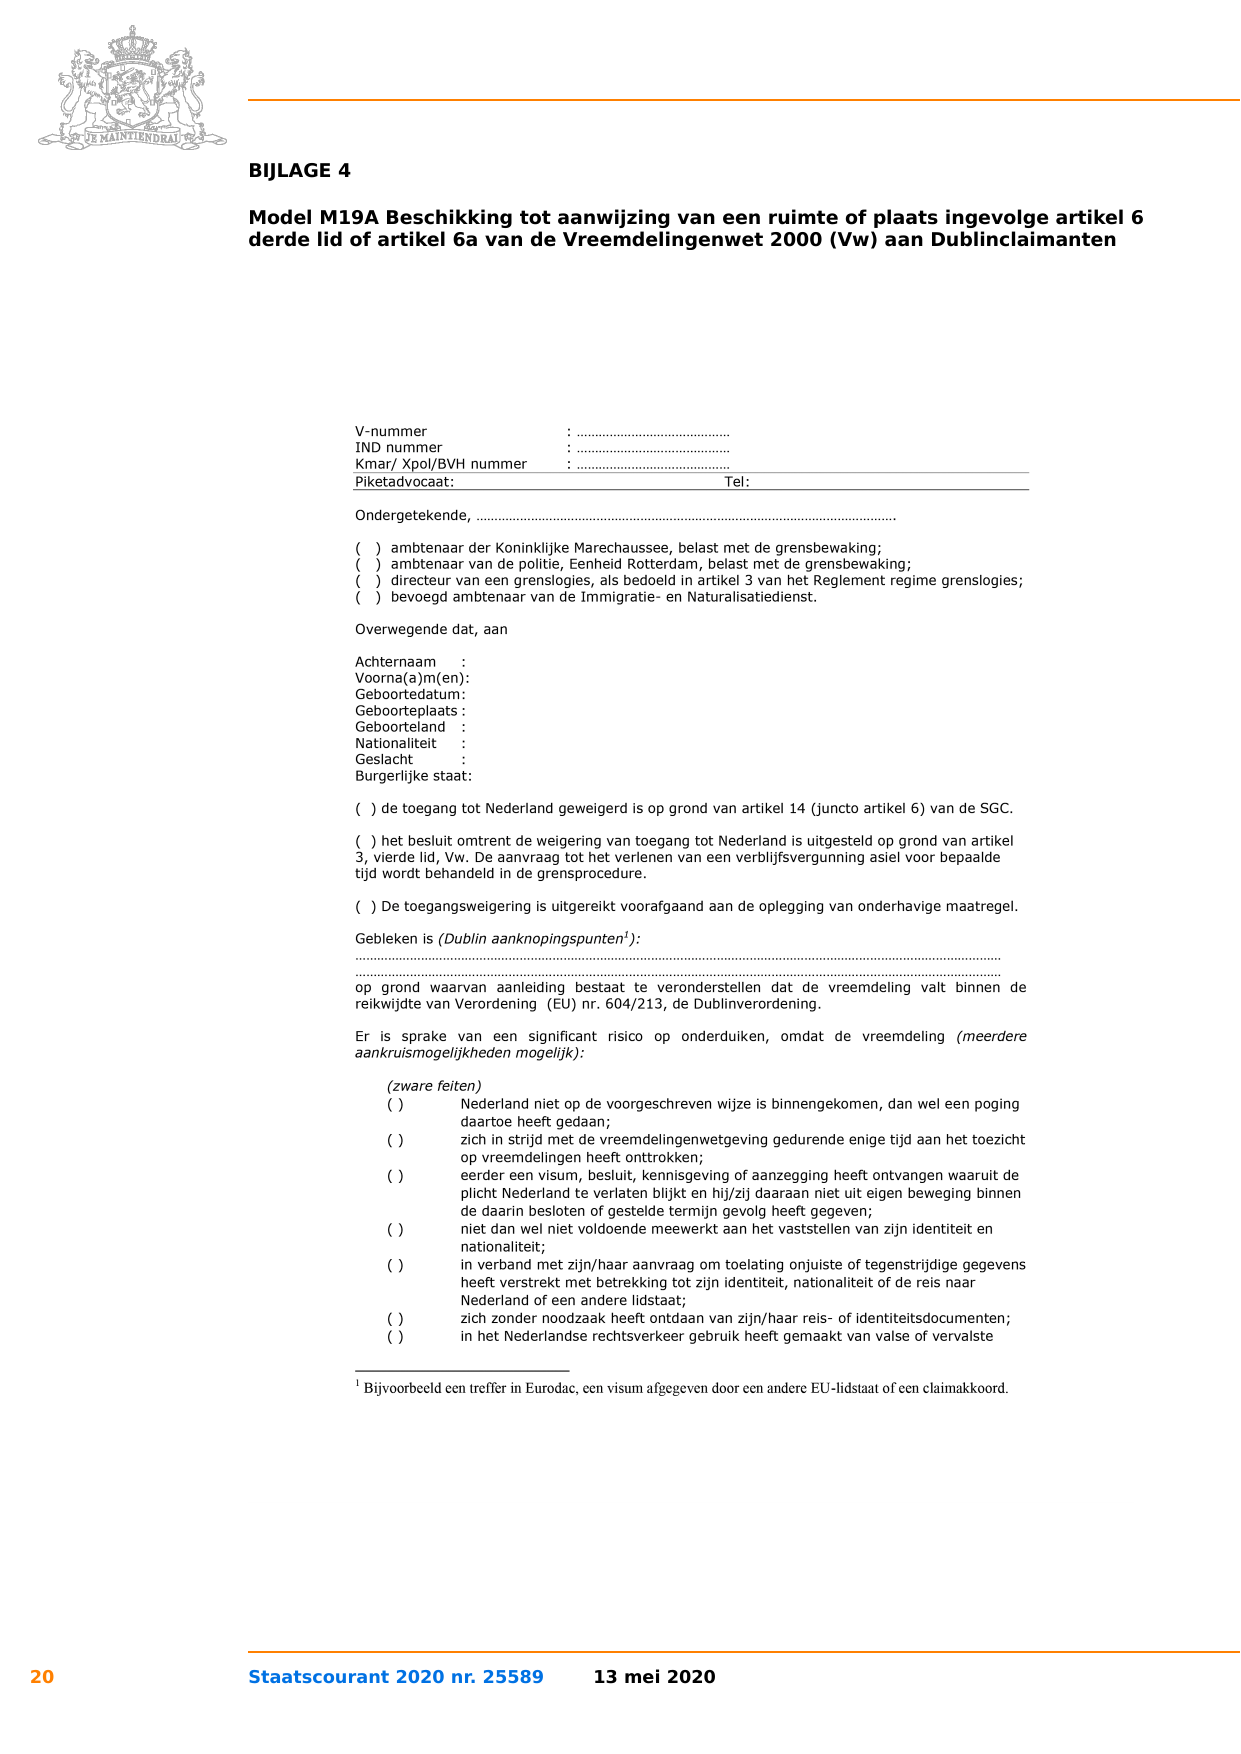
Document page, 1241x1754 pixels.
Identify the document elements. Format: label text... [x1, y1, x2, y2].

subtitle BIJLAGE 4 [248, 160, 1163, 182]
text Model M19A Beschikking tot aanwijzing van een ruimte of plaats ingevolge artikel 6 derde lid of artikel 6a van de Vreemdelingenwet 2000 (Vw) aan Dublinclaimanten [248, 207, 1163, 1507]
picture [38, 25, 227, 150]
picture [248, 250, 1134, 1503]
